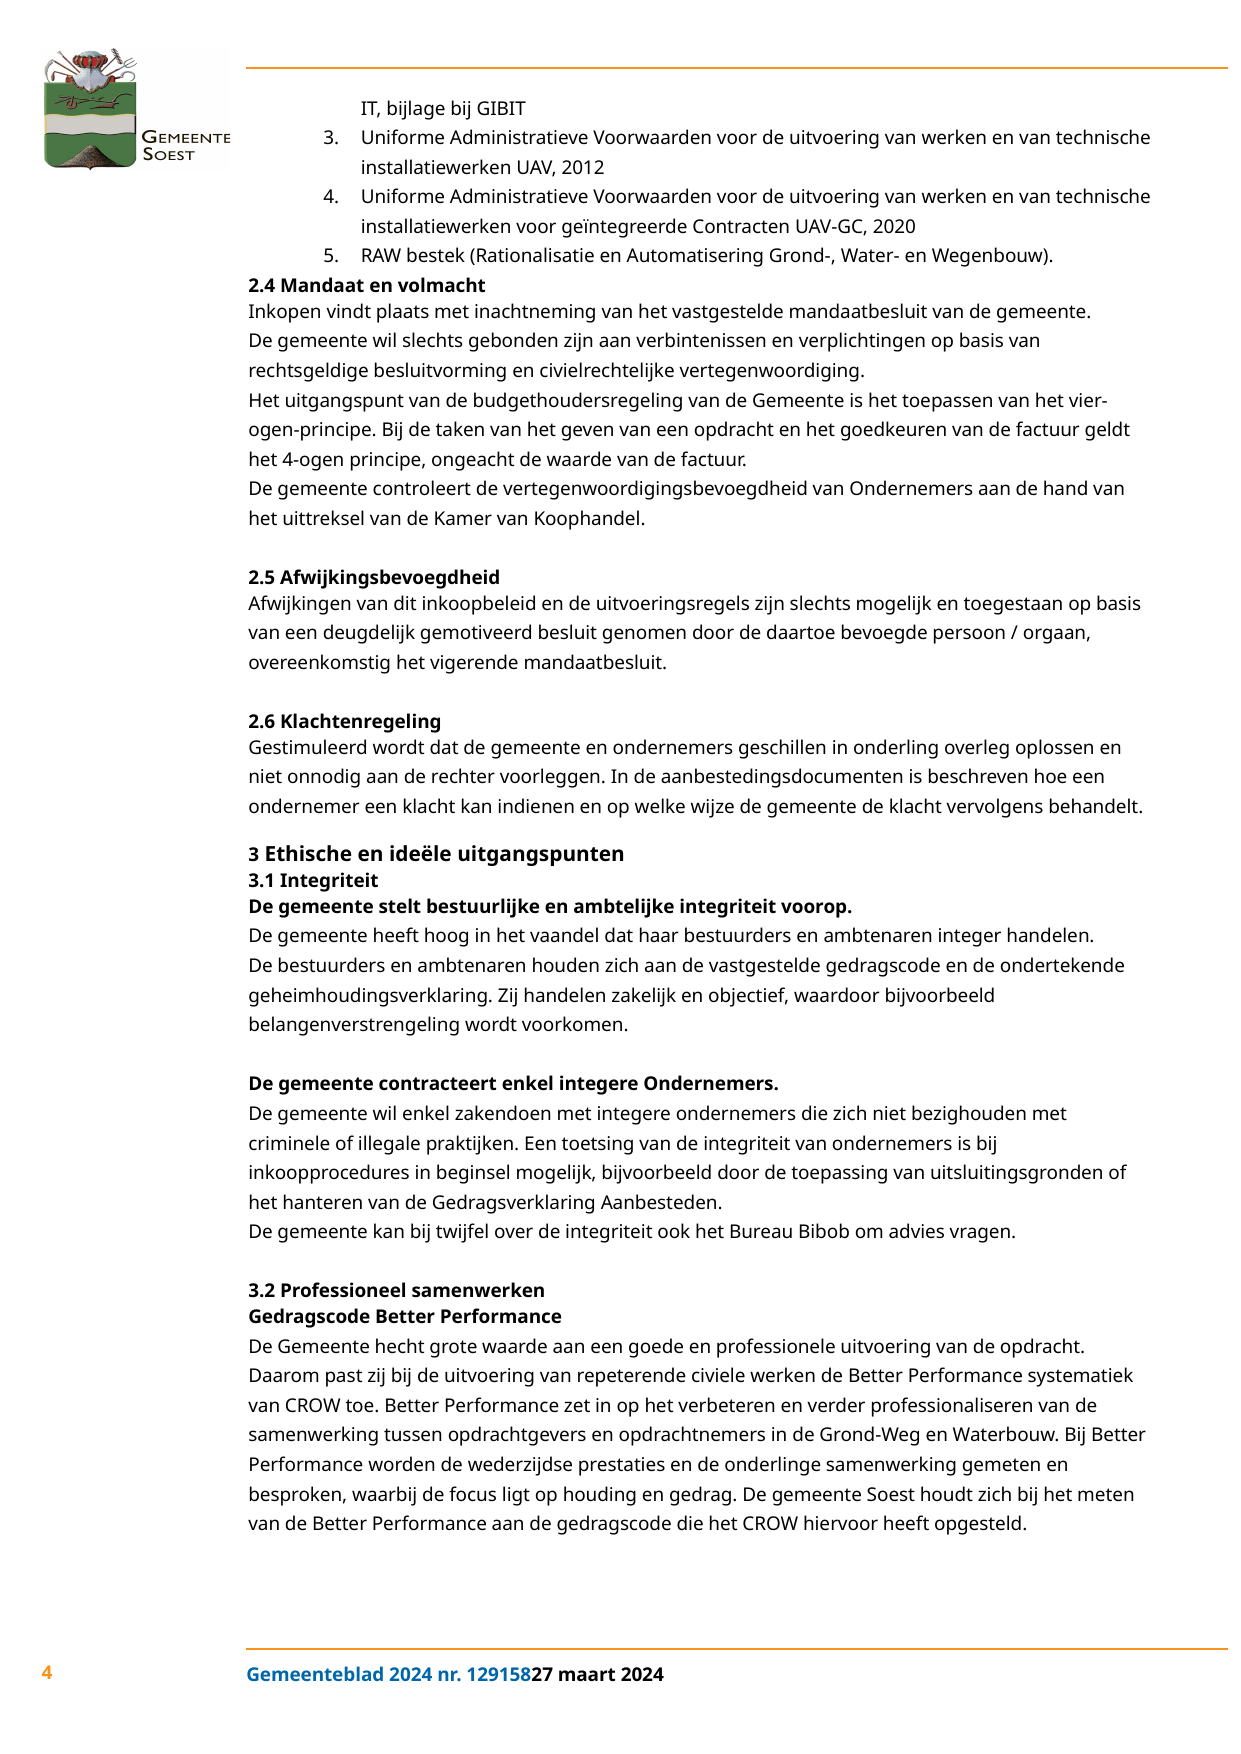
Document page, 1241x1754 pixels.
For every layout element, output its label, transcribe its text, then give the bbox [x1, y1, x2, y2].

text Afwijkingen van dit inkoopbeleid en de uitvoeringsregels zijn slechts mogelijk en toegestaan op basis van een deugdelijk gemotiveerd besluit genomen door de daartoe bevoegde persoon / orgaan, overeenkomstig het vigerende mandaatbesluit. [248, 590, 1152, 675]
text 2.5 Afwijkingsbevoegdheid [248, 564, 1152, 590]
text 2.6 Klachtenregeling [248, 708, 1152, 734]
text Gedragscode Better Performance [248, 1303, 1152, 1329]
text Het uitgangspunt van de budgethoudersregeling van de Gemeente is het toepassen van het vier-ogen-principe. Bij de taken van het geven van een opdracht en het goedkeuren van de factuur geldt het 4-ogen principe, ongeacht de waarde van de factuur. [248, 387, 1152, 472]
list RAW bestek (Rationalisatie en Automatisering Grond-, Water- en Wegenbouw). [323, 243, 1152, 268]
list Uniforme Administratieve Voorwaarden voor de uitvoering van werken en van technische installatiewerken UAV, 2012 [323, 124, 1152, 180]
list IT, bijlage bij GIBIT [323, 95, 1152, 121]
text De gemeente stelt bestuurlijke en ambtelijke integriteit voorop. [248, 893, 1152, 919]
text 2.4 Mandaat en volmacht [248, 272, 1152, 298]
list Uniforme Administratieve Voorwaarden voor de uitvoering van werken en van technische installatiewerken voor geïntegreerde Contracten UAV-GC, 2020 [323, 183, 1152, 239]
picture [41, 47, 231, 172]
text De gemeente kan bij twijfel over de integriteit ook het Bureau Bibob om advies vragen. [248, 1218, 1152, 1244]
text 3.1 Integriteit [248, 867, 1152, 893]
text De gemeente controleert de vertegenwoordigingsbevoegdheid van Ondernemers aan de hand van het uittreksel van de Kamer van Koophandel. [248, 476, 1152, 531]
text Inkopen vindt plaats met inachtneming van het vastgestelde mandaatbesluit van de gemeente. [248, 298, 1152, 324]
text 3.2 Professioneel samenwerken [248, 1278, 1152, 1303]
text De gemeente wil enkel zakendoen met integere ondernemers die zich niet bezighouden met criminele of illegale praktijken. Een toetsing van de integriteit van ondernemers is bij inkoopprocedures in beginsel mogelijk, bijvoorbeeld door de toepassing van uitsluitingsgronden of het hanteren van de Gedragsverklaring Aanbesteden. [248, 1100, 1152, 1214]
text De bestuurders en ambtenaren houden zich aan de vastgestelde gedragscode en de ondertekende geheimhoudingsverklaring. Zij handelen zakelijk en objectief, waardoor bijvoorbeeld belangenverstrengeling wordt voorkomen. [248, 952, 1152, 1037]
text De gemeente contracteert enkel integere Ondernemers. [248, 1071, 1152, 1096]
text 3 Ethische en ideële uitgangspunten [248, 839, 1152, 867]
text Gestimuleerd wordt dat de gemeente en ondernemers geschillen in onderling overleg oplossen en niet onnodig aan de rechter voorleggen. In de aanbestedingsdocumenten is beschreven hoe een ondernemer een klacht kan indienen en op welke wijze de gemeente de klacht vervolgens behandelt. [248, 734, 1152, 819]
text De gemeente wil slechts gebonden zijn aan verbintenissen en verplichtingen op basis van rechtsgeldige besluitvorming en civielrechtelijke vertegenwoordiging. [248, 328, 1152, 383]
text De gemeente heeft hoog in het vaandel dat haar bestuurders en ambtenaren integer handelen. [248, 923, 1152, 948]
text De Gemeente hecht grote waarde aan een goede en professionele uitvoering van de opdracht. Daarom past zij bij de uitvoering van repeterende civiele werken de Better Performance systematiek van CROW toe. Better Performance zet in op het verbeteren en verder professionaliseren van de samenwerking tussen opdrachtgevers en opdrachtnemers in de Grond-Weg en Waterbouw. Bij Better Performance worden de wederzijdse prestaties en de onderlinge samenwerking gemeten en besproken, waarbij de focus ligt op houding en gedrag. De gemeente Soest houdt zich bij het meten van de Better Performance aan de gedragscode die het CROW hiervoor heeft opgesteld. [248, 1333, 1152, 1536]
